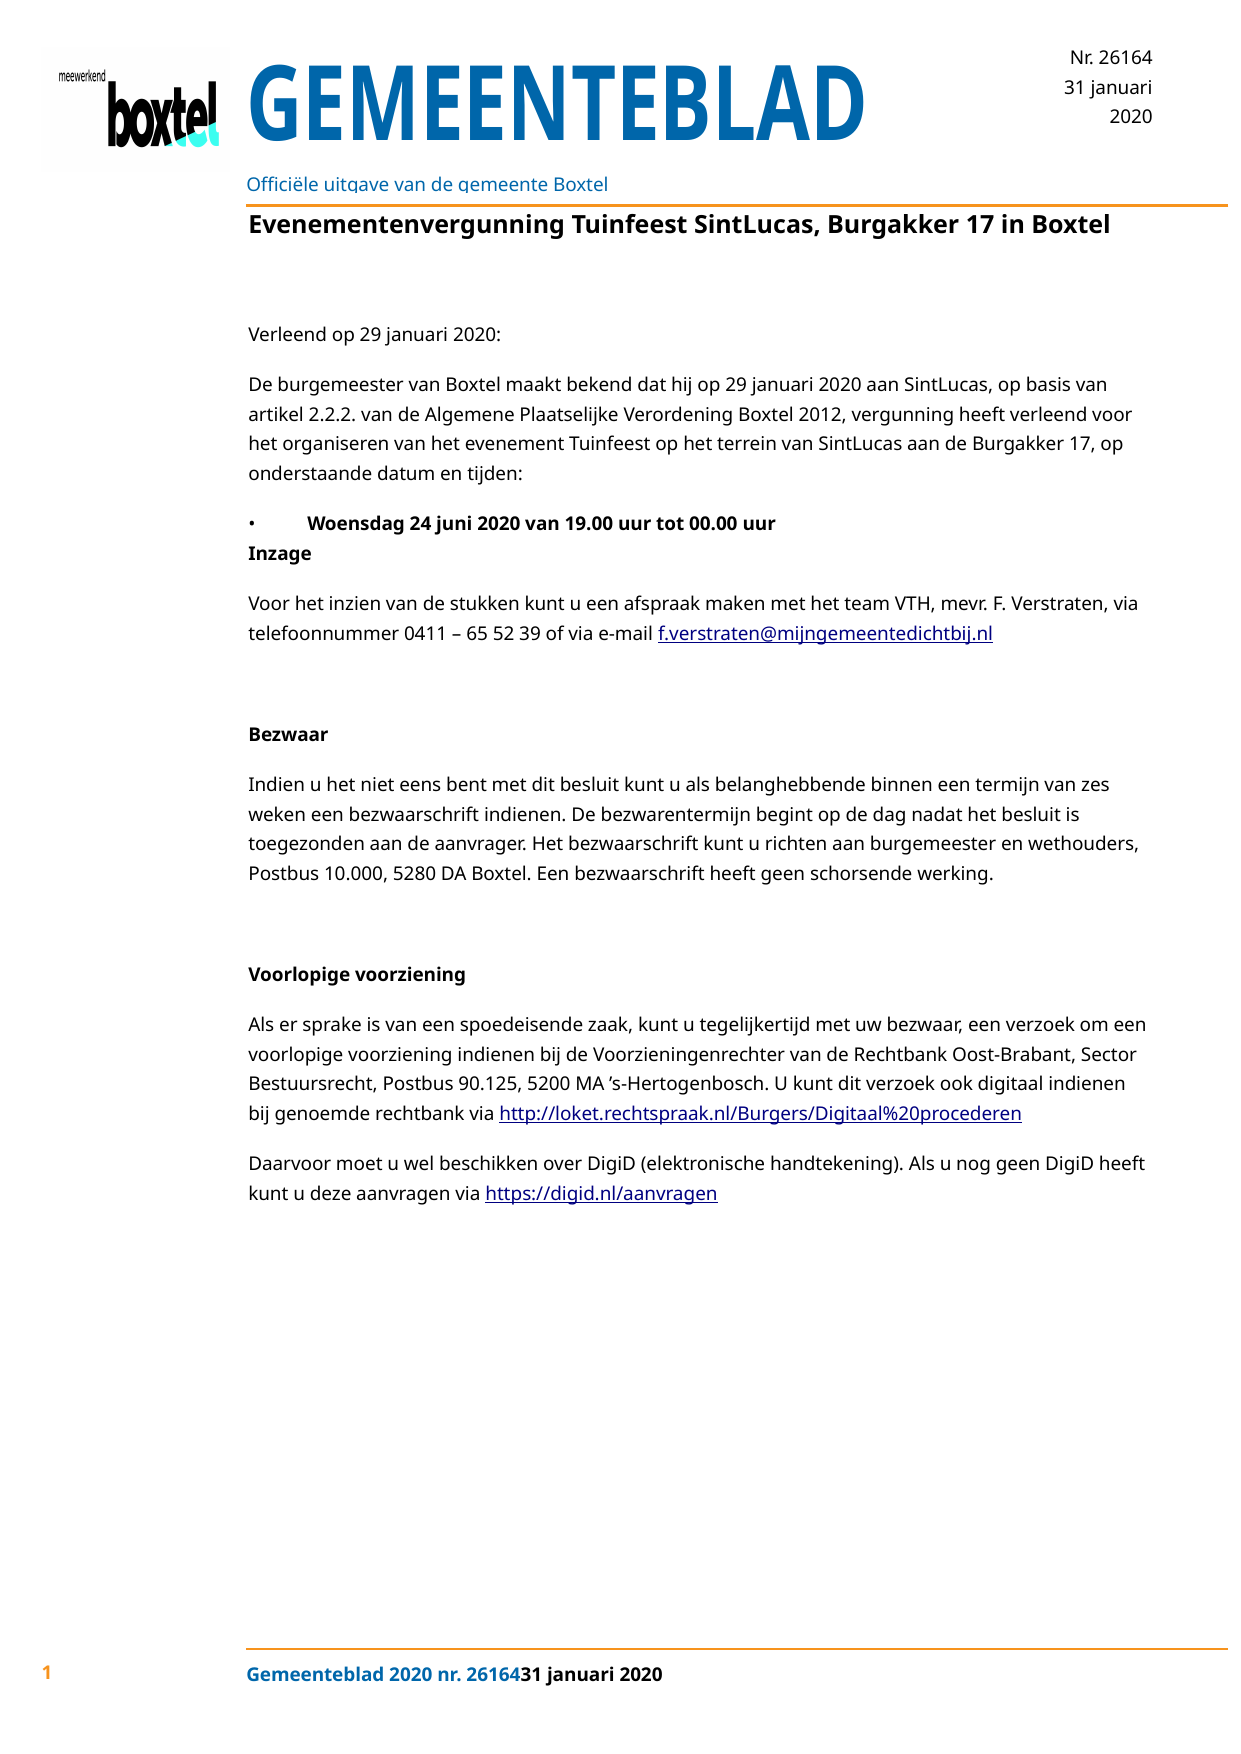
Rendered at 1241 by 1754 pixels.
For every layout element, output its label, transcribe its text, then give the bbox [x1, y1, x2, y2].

text Voorlopige voorziening [248, 961, 1152, 986]
text Als er sprake is van een spoedeisende zaak, kunt u tegelijkertijd met uw bezwaar, een verzoek om een voorlopige voorziening indienen bij de Voorzieningenrechter van de Rechtbank Oost-Brabant, Sector Bestuursrecht, Postbus 90.125, 5200 MA ’s-Hertogenbosch. U kunt dit verzoek ook digitaal indienen bij genoemde rechtbank via http://loket.rechtspraak.nl/Burgers/Digitaal%20procederen [248, 1011, 1152, 1126]
picture [41, 47, 231, 172]
text Evenementenvergunning Tuinfeest SintLucas, Burgakker 17 in Boxtel [248, 207, 1152, 241]
text Indien u het niet eens bent met dit besluit kunt u als belanghebbende binnen een termijn van zes weken een bezwaarschrift indienen. De bezwarentermijn begint op de dag nadat het besluit is toegezonden aan de aanvrager. Het bezwaarschrift kunt u richten aan burgemeester en wethouders, Postbus 10.000, 5280 DA Boxtel. Een bezwaarschrift heeft geen schorsende werking. [248, 771, 1152, 886]
text Verleend op 29 januari 2020: [248, 321, 1152, 346]
text De burgemeester van Boxtel maakt bekend dat hij op 29 januari 2020 aan SintLucas, op basis van artikel 2.2.2. van de Algemene Plaatselijke Verordening Boxtel 2012, vergunning heeft verleend voor het organiseren van het evenement Tuinfeest op het terrein van SintLucas aan de Burgakker 17, op onderstaande datum en tijden: [248, 371, 1152, 486]
list Woensdag 24 juni 2020 van 19.00 uur tot 00.00 uur [248, 510, 1152, 536]
text Bezwaar [248, 721, 1152, 746]
text Voor het inzien van de stukken kunt u een afspraak maken met het team VTH, mevr. F. Verstraten, via telefoonnummer 0411 – 65 52 39 of via e-mail f.verstraten@mijngemeentedichtbij.nl [248, 590, 1152, 646]
text Daarvoor moet u wel beschikken over DigiD (elektronische handtekening). Als u nog geen DigiD heeft kunt u deze aanvragen via https://digid.nl/aanvragen [248, 1150, 1152, 1206]
text Inzage [248, 540, 1152, 566]
